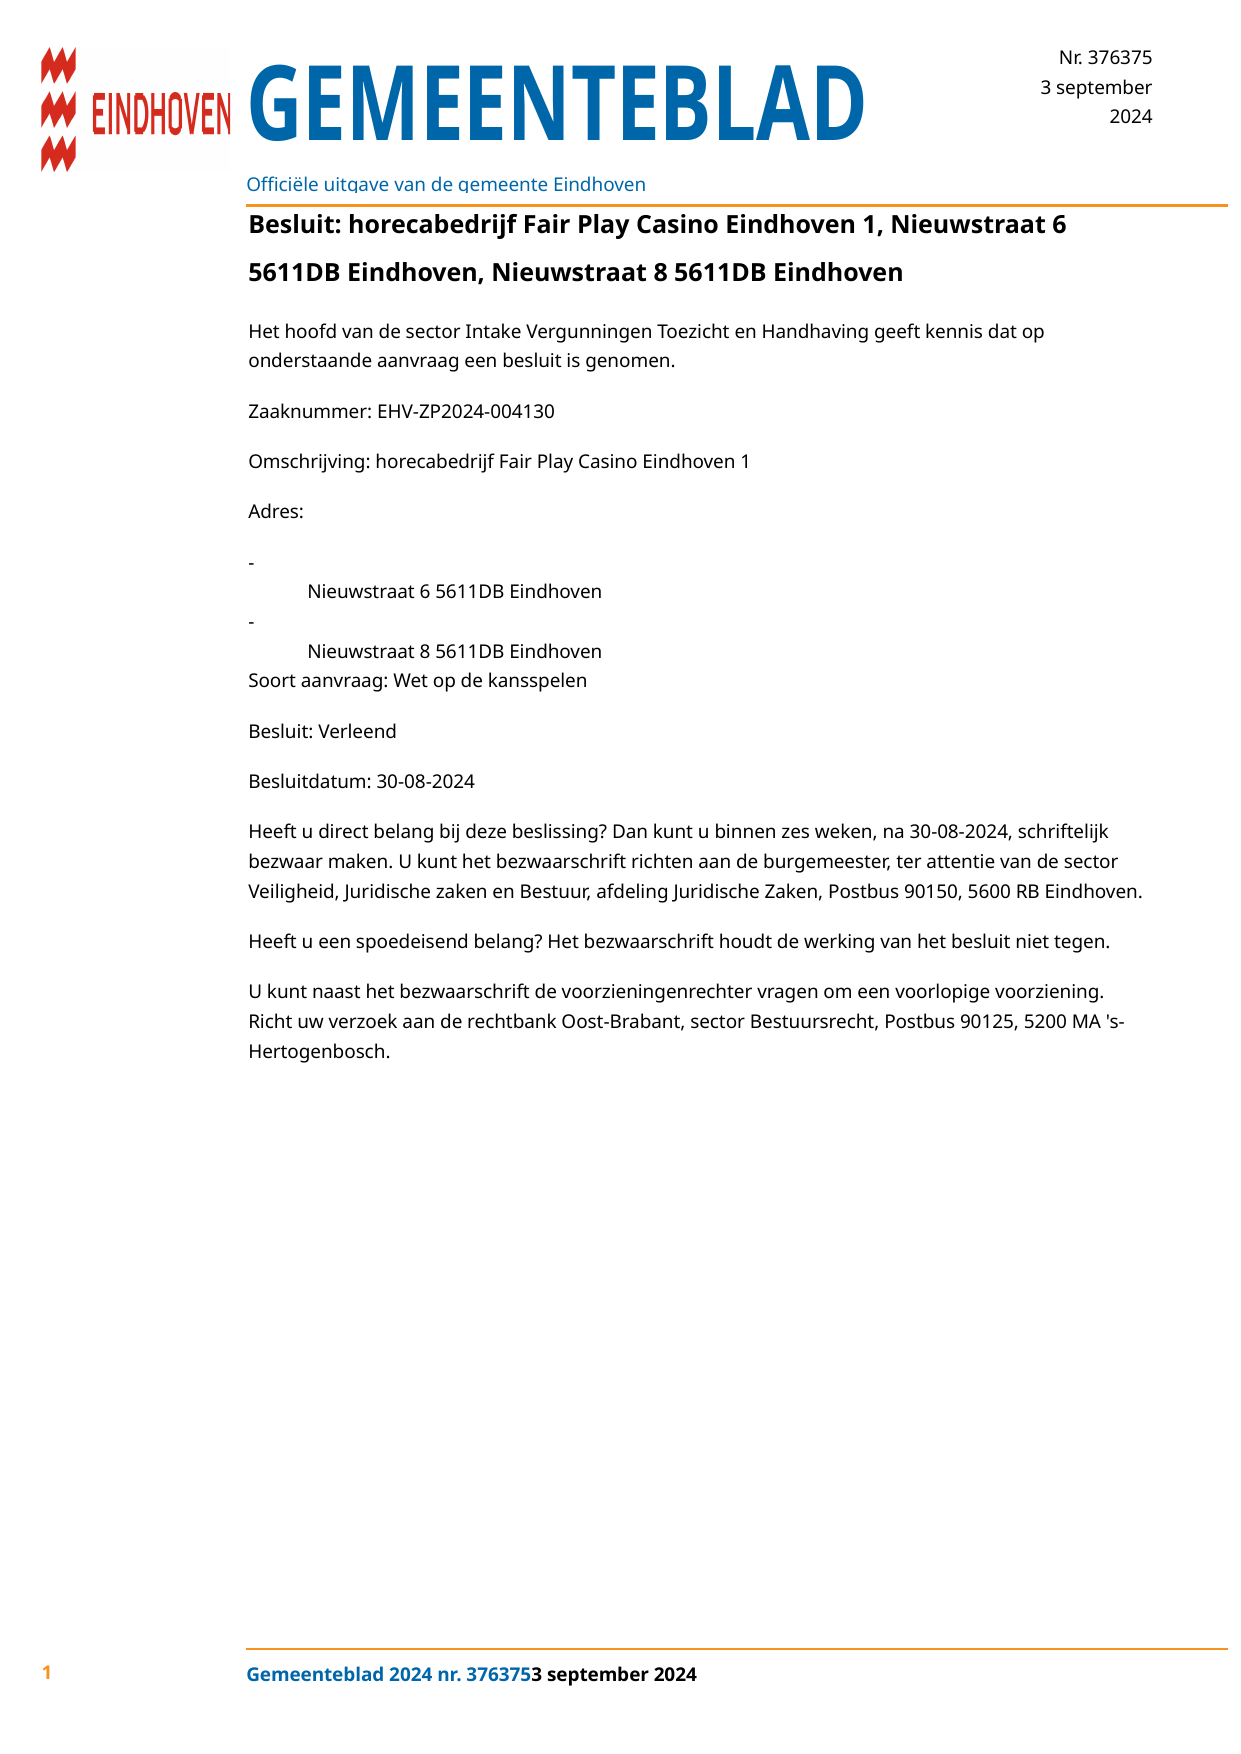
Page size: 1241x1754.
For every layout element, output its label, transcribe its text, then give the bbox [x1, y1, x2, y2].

text Het hoofd van de sector Intake Vergunningen Toezicht en Handhaving geeft kennis dat op onderstaande aanvraag een besluit is genomen. [248, 318, 1152, 373]
text Besluit: Verleend [248, 718, 1152, 744]
text U kunt naast het bezwaarschrift de voorzieningenrechter vragen om een voorlopige voorziening. Richt uw verzoek aan de rechtbank Oost-Brabant, sector Bestuursrecht, Postbus 90125, 5200 MA 's-Hertogenbosch. [248, 979, 1152, 1064]
text Heeft u een spoedeisend belang? Het bezwaarschrift houdt de werking van het besluit niet tegen. [248, 928, 1152, 954]
list Nieuwstraat 6 5611DB Eindhoven [248, 579, 1152, 604]
picture [41, 47, 231, 172]
text Besluitdatum: 30-08-2024 [248, 768, 1152, 794]
list Nieuwstraat 8 5611DB Eindhoven [248, 638, 1152, 664]
text Besluit: horecabedrijf Fair Play Casino Eindhoven 1, Nieuwstraat 6 5611DB Eindhoven, Nieuwstraat 8 5611DB Eindhoven [248, 207, 1152, 288]
text Omschrijving: horecabedrijf Fair Play Casino Eindhoven 1 [248, 448, 1152, 474]
text Heeft u direct belang bij deze beslissing? Dan kunt u binnen zes weken, na 30-08-2024, schriftelijk bezwaar maken. U kunt het bezwaarschrift richten aan de burgemeester, ter attentie van de sector Veiligheid, Juridische zaken en Bestuur, afdeling Juridische Zaken, Postbus 90150, 5600 RB Eindhoven. [248, 819, 1152, 904]
text Adres: [248, 499, 1152, 524]
text Zaaknummer: EHV-ZP2024-004130 [248, 398, 1152, 424]
text Soort aanvraag: Wet op de kansspelen [248, 667, 1152, 693]
